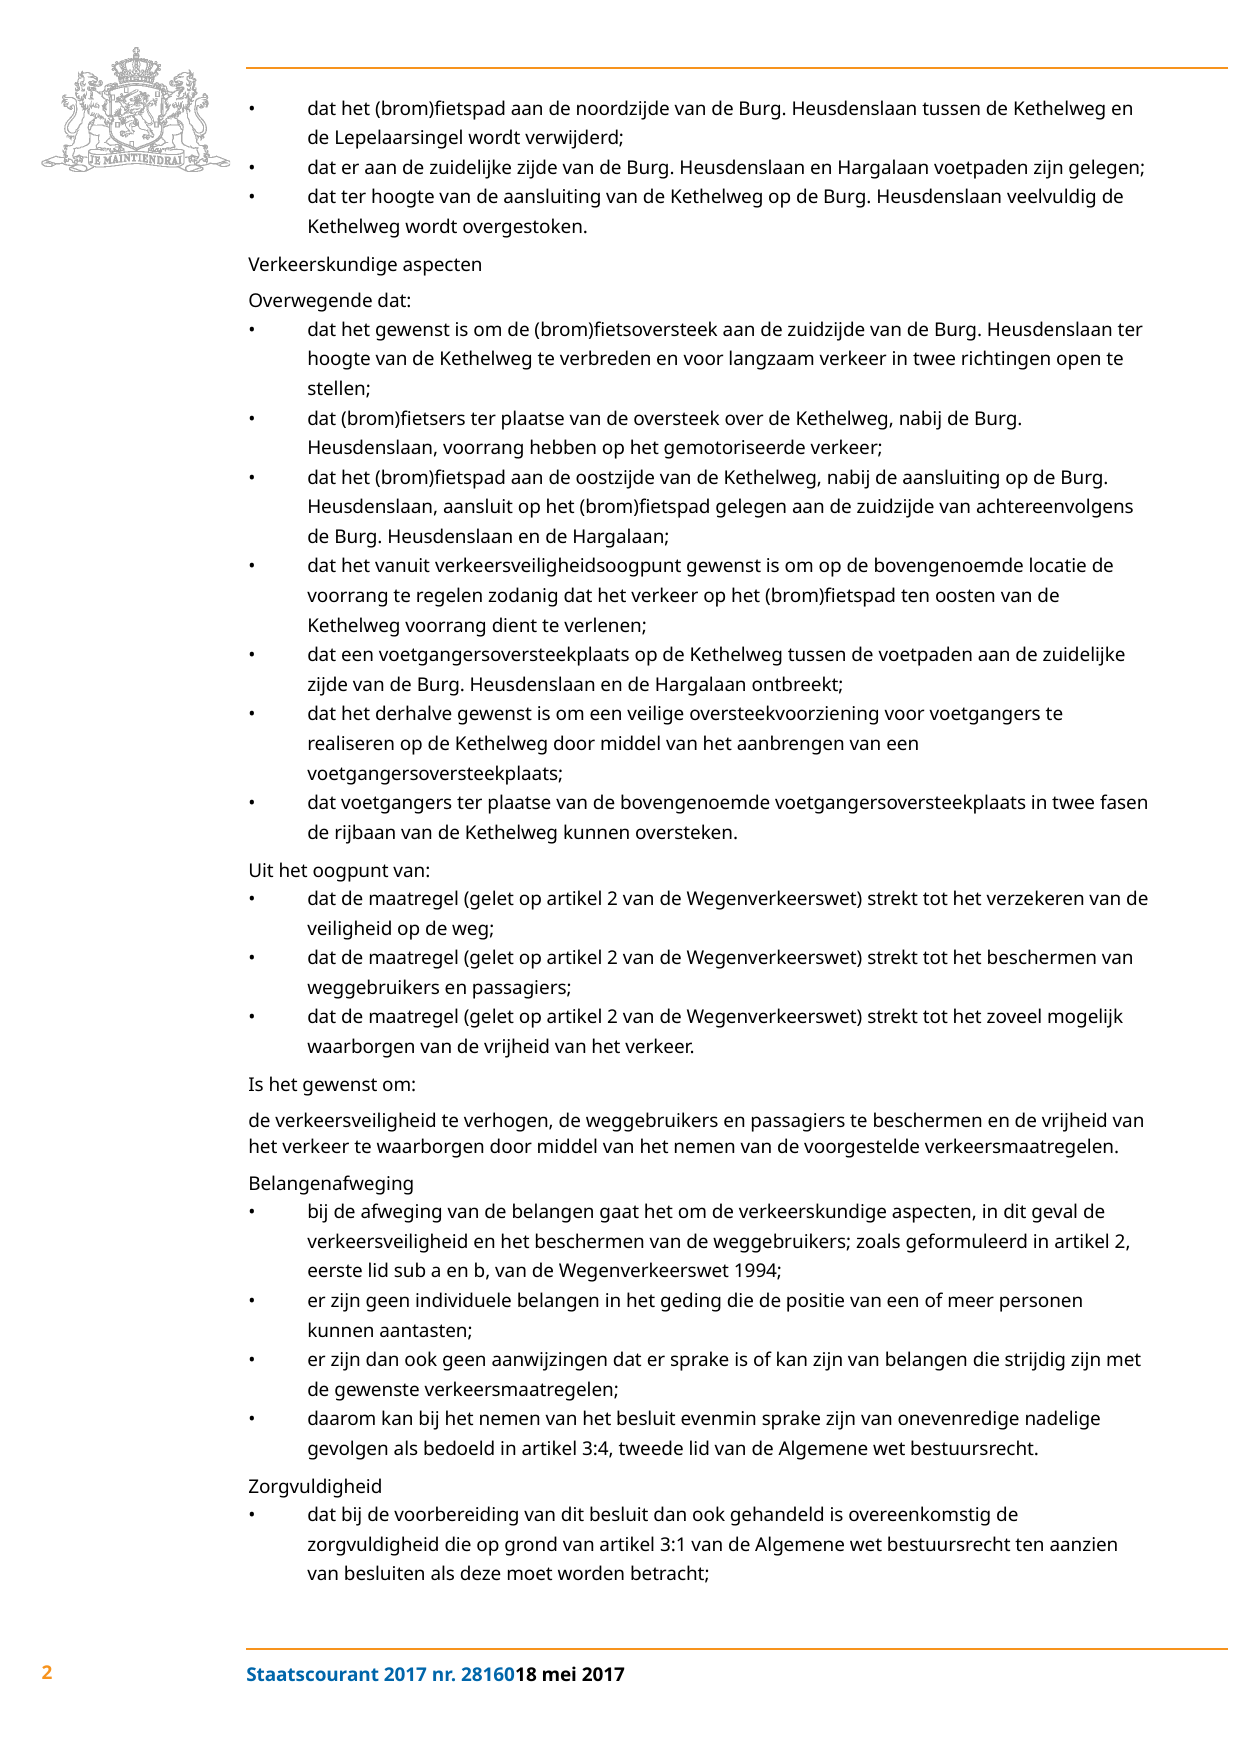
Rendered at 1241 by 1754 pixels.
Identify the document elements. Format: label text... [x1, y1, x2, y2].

text Verkeerskundige aspecten [248, 251, 1152, 277]
list dat het (brom)fietspad aan de oostzijde van de Kethelweg, nabij de aansluiting op de Burg. Heusdenslaan, aansluit op het (brom)fietspad gelegen aan de zuidzijde van achtereenvolgens de Burg. Heusdenslaan en de Hargalaan; [248, 464, 1152, 549]
list dat voetgangers ter plaatse van de bovengenoemde voetgangersoversteekplaats in twee fasen de rijbaan van de Kethelweg kunnen oversteken. [248, 789, 1152, 845]
text Is het gewenst om: [248, 1071, 1152, 1097]
text Overwegende dat: [248, 288, 1152, 313]
list dat (brom)fietsers ter plaatse van de oversteek over de Kethelweg, nabij de Burg. Heusdenslaan, voorrang hebben op het gemotoriseerde verkeer; [248, 405, 1152, 460]
text Belangenafweging [248, 1170, 1152, 1196]
text Zorgvuldigheid [248, 1473, 1152, 1499]
list bij de afweging van de belangen gaat het om de verkeerskundige aspecten, in dit geval de verkeersveiligheid en het beschermen van de weggebruikers; zoals geformuleerd in artikel 2, eerste lid sub a en b, van de Wegenverkeerswet 1994; [248, 1198, 1152, 1283]
list dat het derhalve gewenst is om een veilige oversteekvoorziening voor voetgangers te realiseren op de Kethelweg door middel van het aanbrengen van een voetgangersoversteekplaats; [248, 701, 1152, 786]
list er zijn dan ook geen aanwijzingen dat er sprake is of kan zijn van belangen die strijdig zijn met de gewenste verkeersmaatregelen; [248, 1346, 1152, 1402]
text de verkeersveiligheid te verhogen, de weggebruikers en passagiers te beschermen en de vrijheid van het verkeer te waarborgen door middel van het nemen van de voorgestelde verkeersmaatregelen. [248, 1108, 1152, 1159]
list dat een voetgangersoversteekplaats op de Kethelweg tussen de voetpaden aan de zuidelijke zijde van de Burg. Heusdenslaan en de Hargalaan ontbreekt; [248, 641, 1152, 697]
list dat er aan de zuidelijke zijde van de Burg. Heusdenslaan en Hargalaan voetpaden zijn gelegen; [248, 154, 1152, 180]
list dat het vanuit verkeersveiligheidsoogpunt gewenst is om op de bovengenoemde locatie de voorrang te regelen zodanig dat het verkeer op het (brom)fietspad ten oosten van de Kethelweg voorrang dient te verlenen; [248, 553, 1152, 638]
list dat ter hoogte van de aansluiting van de Kethelweg op de Burg. Heusdenslaan veelvuldig de Kethelweg wordt overgestoken. [248, 183, 1152, 239]
list dat het (brom)fietspad aan de noordzijde van de Burg. Heusdenslaan tussen de Kethelweg en de Lepelaarsingel wordt verwijderd; [248, 95, 1152, 150]
list dat de maatregel (gelet op artikel 2 van de Wegenverkeerswet) strekt tot het verzekeren van de veiligheid op de weg; [248, 885, 1152, 941]
text Uit het oogpunt van: [248, 857, 1152, 883]
list er zijn geen individuele belangen in het geding die de positie van een of meer personen kunnen aantasten; [248, 1287, 1152, 1342]
list daarom kan bij het nemen van het besluit evenmin sprake zijn van onevenredige nadelige gevolgen als bedoeld in artikel 3:4, tweede lid van de Algemene wet bestuursrecht. [248, 1406, 1152, 1461]
list dat de maatregel (gelet op artikel 2 van de Wegenverkeerswet) strekt tot het beschermen van weggebruikers en passagiers; [248, 944, 1152, 1000]
list dat bij de voorbereiding van dit besluit dan ook gehandeld is overeenkomstig de zorgvuldigheid die op grond van artikel 3:1 van de Algemene wet bestuursrecht ten aanzien van besluiten als deze moet worden betracht; [248, 1501, 1152, 1586]
picture [41, 47, 231, 172]
list dat het gewenst is om de (brom)fietsoversteek aan de zuidzijde van de Burg. Heusdenslaan ter hoogte van de Kethelweg te verbreden en voor langzaam verkeer in twee richtingen open te stellen; [248, 316, 1152, 401]
list dat de maatregel (gelet op artikel 2 van de Wegenverkeerswet) strekt tot het zoveel mogelijk waarborgen van de vrijheid van het verkeer. [248, 1003, 1152, 1059]
